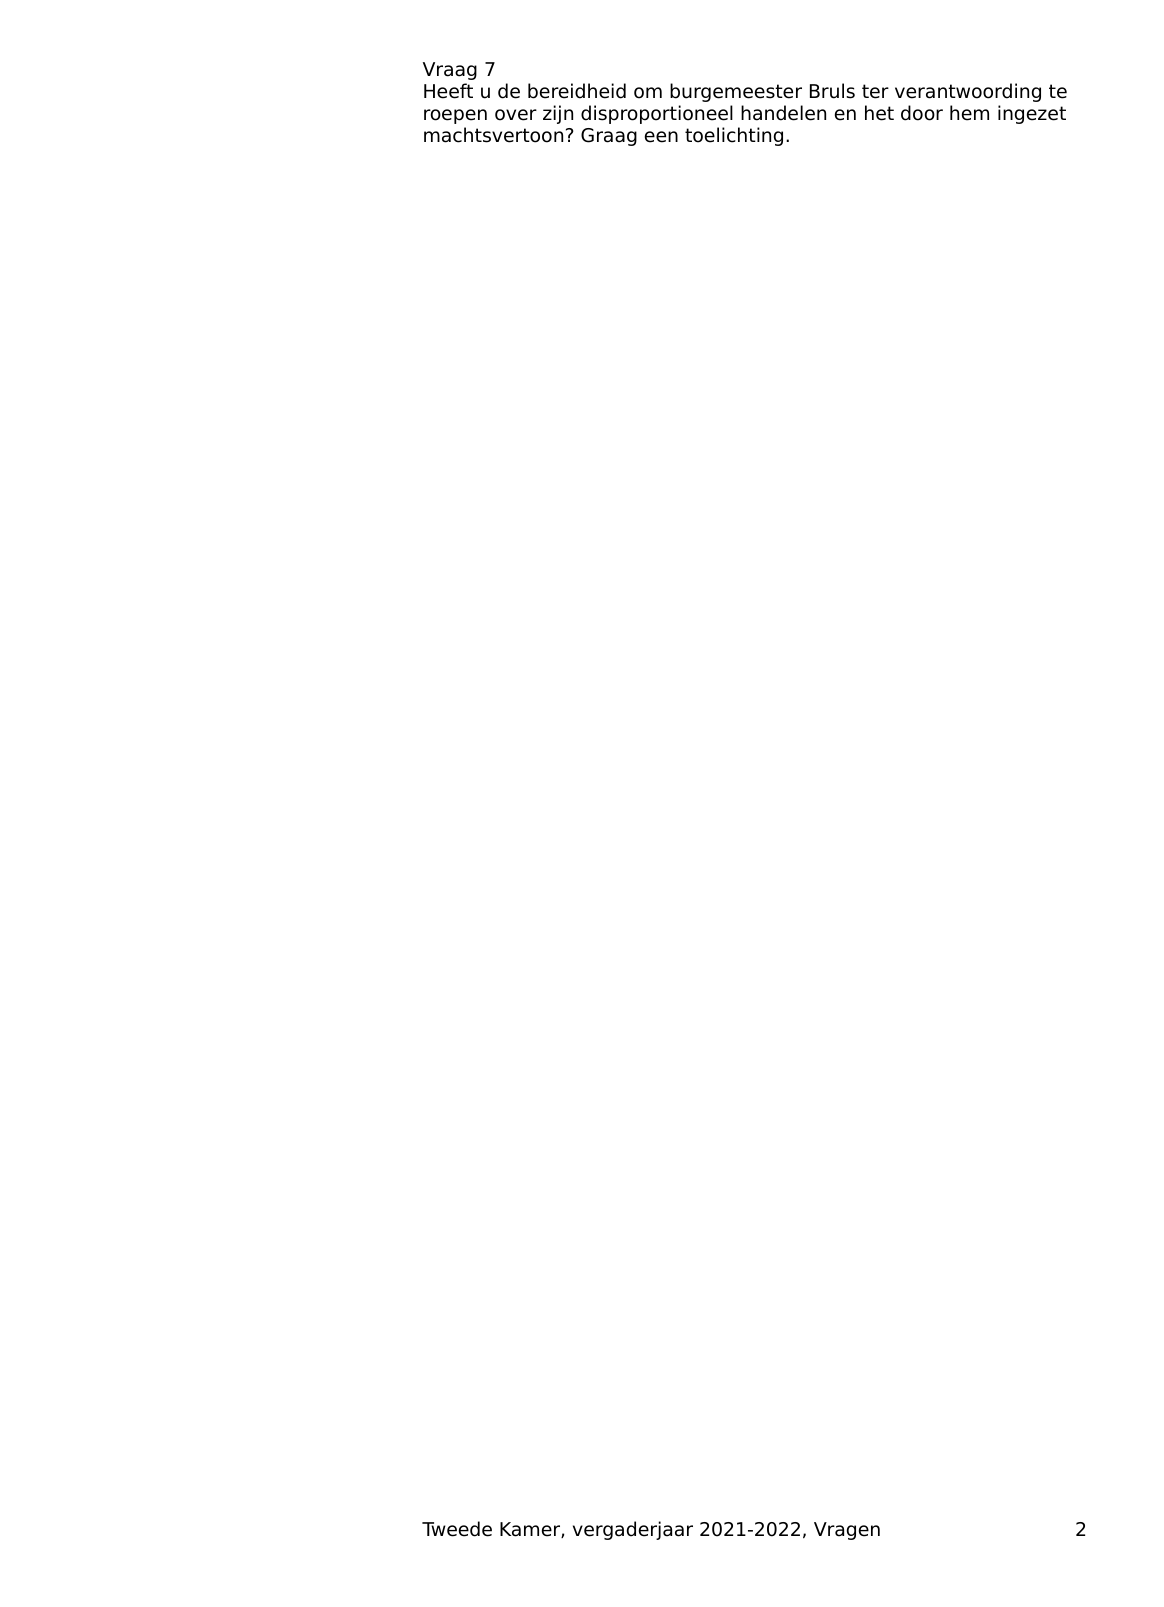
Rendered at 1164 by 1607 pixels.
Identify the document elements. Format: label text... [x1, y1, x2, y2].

text Vraag 7 [422, 59, 1087, 81]
text Heeft u de bereidheid om burgemeester Bruls ter verantwoording te roepen over zijn disproportioneel handelen en het door hem ingezet machtsvertoon? Graag een toelichting. [422, 81, 1087, 147]
